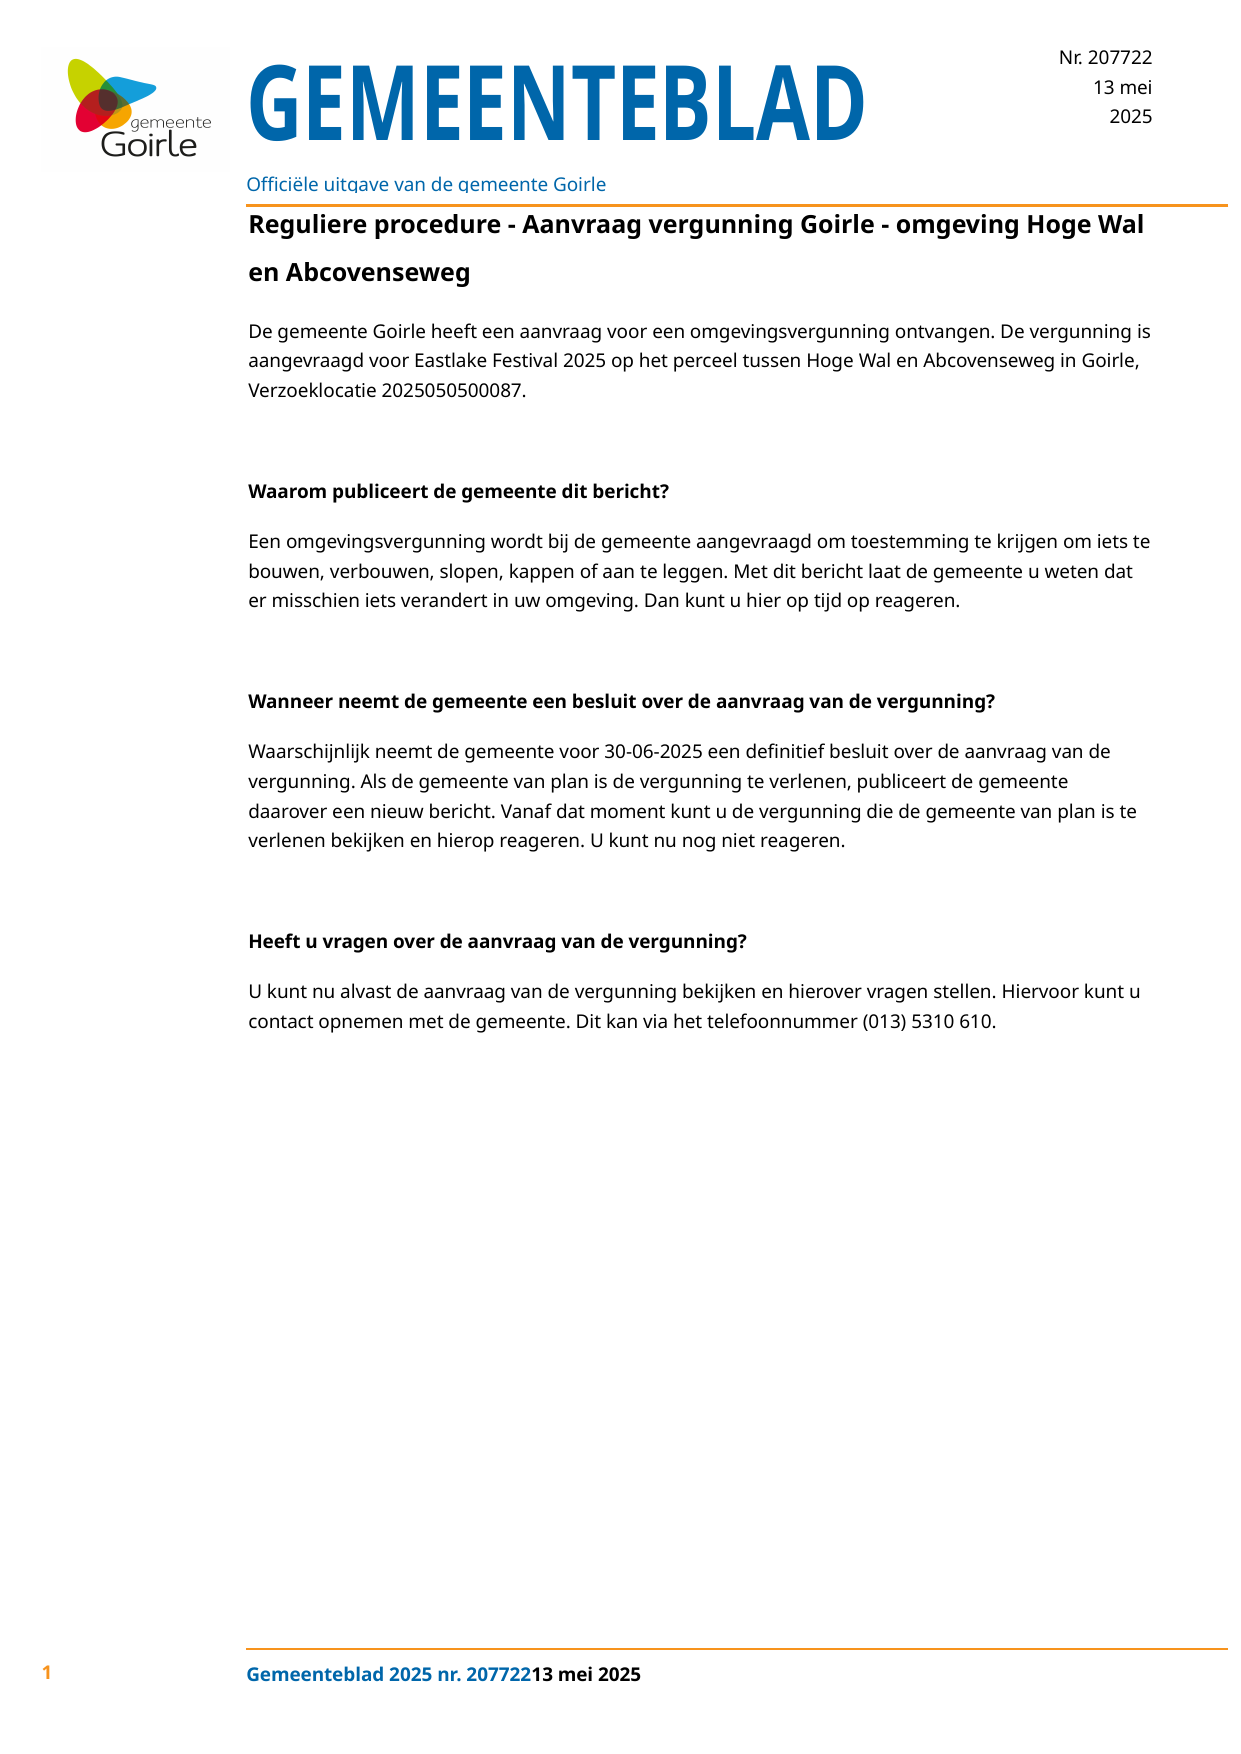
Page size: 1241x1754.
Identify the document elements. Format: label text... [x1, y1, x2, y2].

text Waarom publiceert de gemeente dit bericht? [248, 478, 1152, 504]
text Een omgevingsvergunning wordt bij de gemeente aangevraagd om toestemming te krijgen om iets te bouwen, verbouwen, slopen, kappen of aan te leggen. Met dit bericht laat de gemeente u weten dat er misschien iets verandert in uw omgeving. Dan kunt u hier op tijd op reageren. [248, 528, 1152, 613]
text Reguliere procedure - Aanvraag vergunning Goirle - omgeving Hoge Wal en Abcovenseweg [248, 207, 1152, 288]
text De gemeente Goirle heeft een aanvraag voor een omgevingsvergunning ontvangen. De vergunning is aangevraagd voor Eastlake Festival 2025 op het perceel tussen Hoge Wal en Abcovenseweg in Goirle, Verzoeklocatie 2025050500087. [248, 318, 1152, 403]
text Waarschijnlijk neemt de gemeente voor 30-06-2025 een definitief besluit over de aanvraag van de vergunning. Als de gemeente van plan is de vergunning te verlenen, publiceert de gemeente daarover een nieuw bericht. Vanaf dat moment kunt u de vergunning die de gemeente van plan is te verlenen bekijken en hierop reageren. U kunt nu nog niet reageren. [248, 739, 1152, 853]
text U kunt nu alvast de aanvraag van de vergunning bekijken en hierover vragen stellen. Hiervoor kunt u contact opnemen met de gemeente. Dit kan via het telefoonnummer (013) 5310 610. [248, 979, 1152, 1034]
text Heeft u vragen over de aanvraag van de vergunning? [248, 928, 1152, 954]
text Wanneer neemt de gemeente een besluit over de aanvraag van de vergunning? [248, 688, 1152, 714]
picture [41, 47, 231, 172]
